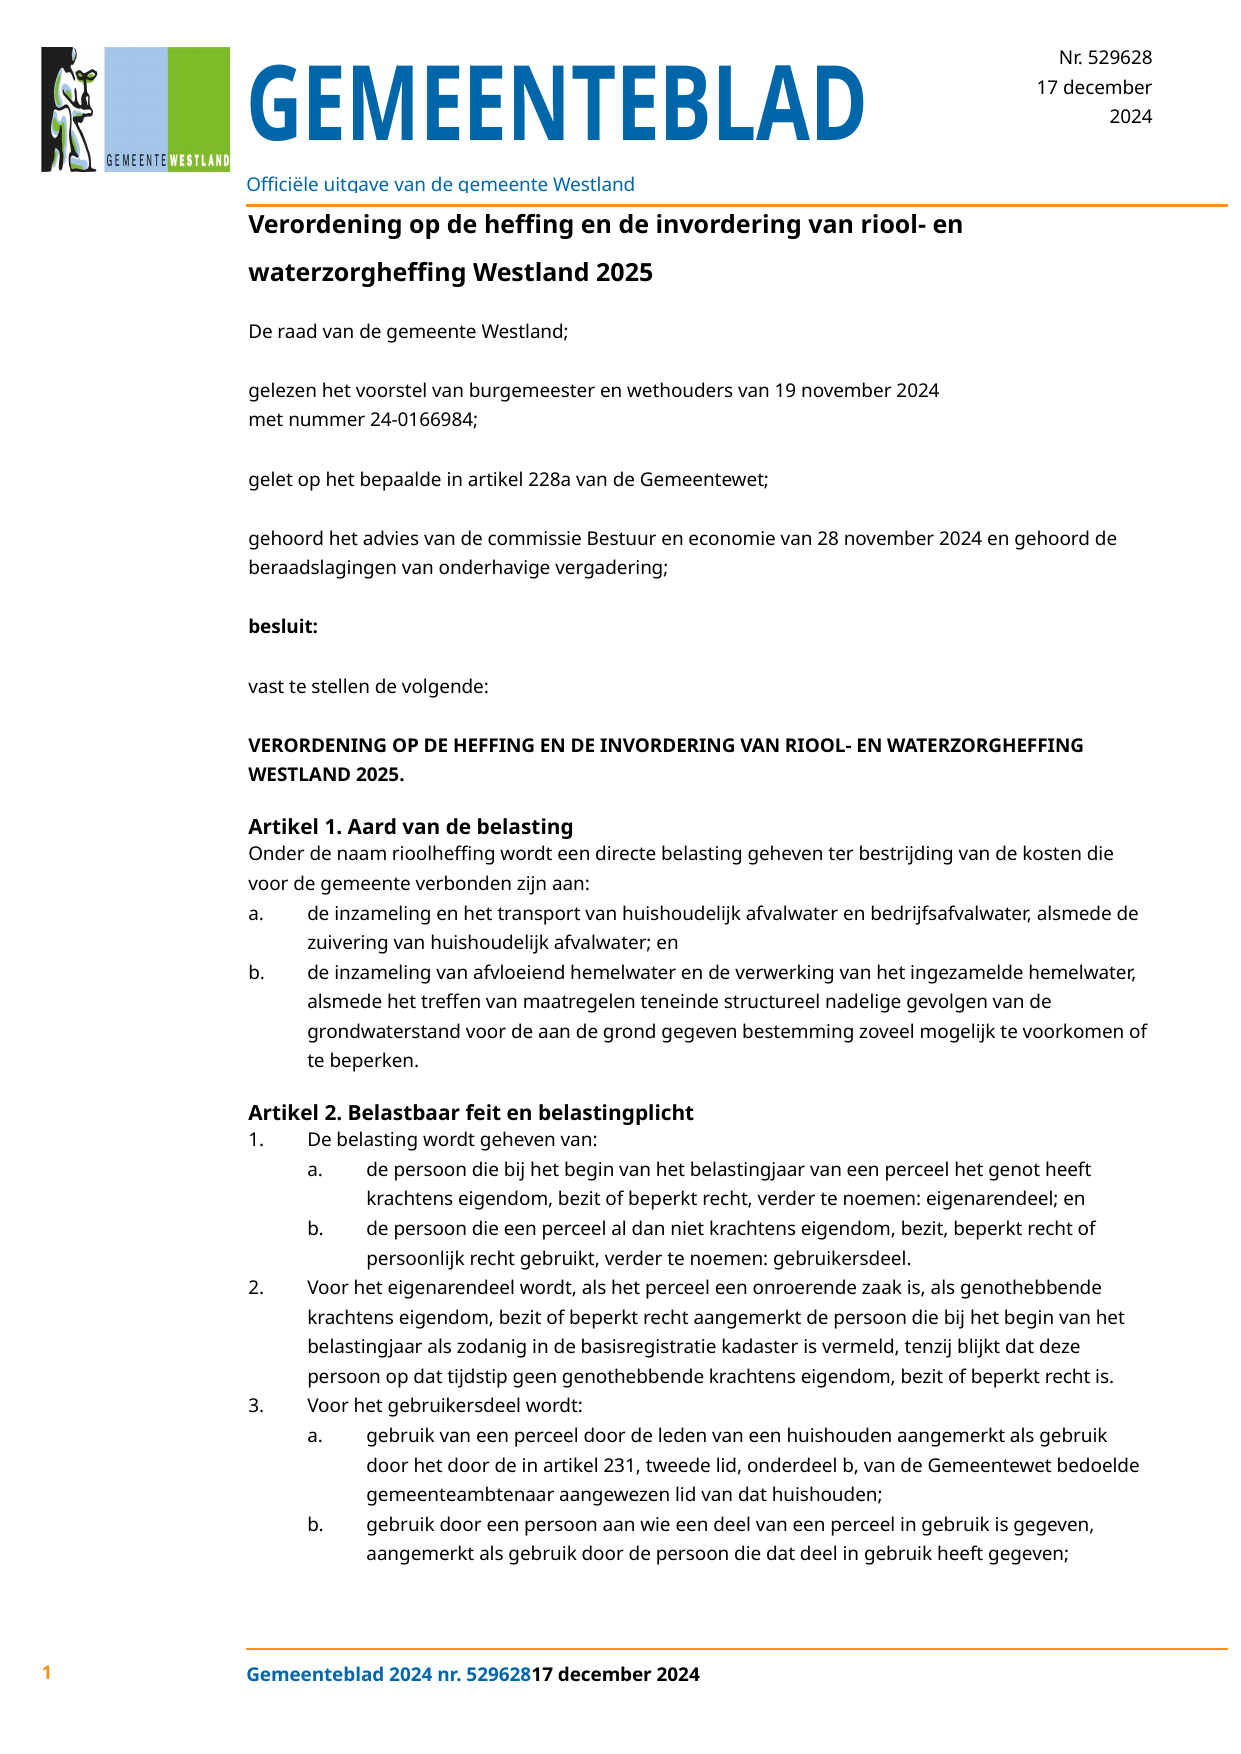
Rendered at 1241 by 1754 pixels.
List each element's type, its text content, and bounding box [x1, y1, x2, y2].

text VERORDENING OP DE HEFFING EN DE INVORDERING VAN RIOOL- EN WATERZORGHEFFING WESTLAND 2025. [248, 732, 1152, 787]
picture [41, 47, 231, 172]
text Artikel 1. Aard van de belasting [248, 812, 1152, 841]
text gehoord het advies van de commissie Bestuur en economie van 28 november 2024 en gehoord de beraadslagingen van onderhavige vergadering; [248, 525, 1152, 580]
list gebruik door een persoon aan wie een deel van een perceel in gebruik is gegeven, aangemerkt als gebruik door de persoon die dat deel in gebruik heeft gegeven; [307, 1511, 1152, 1566]
list Voor het eigenarendeel wordt, als het perceel een onroerende zaak is, als genothebbende krachtens eigendom, bezit of beperkt recht aangemerkt de persoon die bij het begin van het belastingjaar als zodanig in de basisregistratie kadaster is vermeld, tenzij blijkt dat deze persoon op dat tijdstip geen genothebbende krachtens eigendom, bezit of beperkt recht is. [248, 1274, 1152, 1389]
list Voor het gebruikersdeel wordt: [248, 1393, 1152, 1418]
text gelet op het bepaalde in artikel 228a van de Gemeentewet; [248, 466, 1152, 492]
text Verordening op de heffing en de invordering van riool- en waterzorgheffing Westland 2025 [248, 207, 1152, 288]
text gelezen het voorstel van burgemeester en wethouders van 19 november 2024 [248, 377, 1152, 403]
text met nummer 24-0166984; [248, 407, 1152, 432]
text besluit: [248, 614, 1152, 639]
list gebruik van een perceel door de leden van een huishouden aangemerkt als gebruik door het door de in artikel 231, tweede lid, onderdeel b, van de Gemeentewet bedoelde gemeenteambtenaar aangewezen lid van dat huishouden; [307, 1422, 1152, 1507]
text De raad van de gemeente Westland; [248, 318, 1152, 344]
text Artikel 2. Belastbaar feit en belastingplicht [248, 1098, 1152, 1126]
list de persoon die een perceel al dan niet krachtens eigendom, bezit, beperkt recht of persoonlijk recht gebruikt, verder te noemen: gebruikersdeel. [307, 1215, 1152, 1271]
text vast te stellen de volgende: [248, 673, 1152, 699]
list de inzameling en het transport van huishoudelijk afvalwater en bedrijfsafvalwater, alsmede de zuivering van huishoudelijk afvalwater; en [248, 900, 1152, 955]
text Onder de naam rioolheffing wordt een directe belasting geheven ter bestrijding van de kosten die voor de gemeente verbonden zijn aan: [248, 841, 1152, 896]
list de persoon die bij het begin van het belastingjaar van een perceel het genot heeft krachtens eigendom, bezit of beperkt recht, verder te noemen: eigenarendeel; en [307, 1156, 1152, 1211]
list de inzameling van afvloeiend hemelwater en de verwerking van het ingezamelde hemelwater, alsmede het treffen van maatregelen teneinde structureel nadelige gevolgen van de grondwaterstand voor de aan de grond gegeven bestemming zoveel mogelijk te voorkomen of te beperken. [248, 959, 1152, 1073]
list De belasting wordt geheven van: [248, 1126, 1152, 1152]
